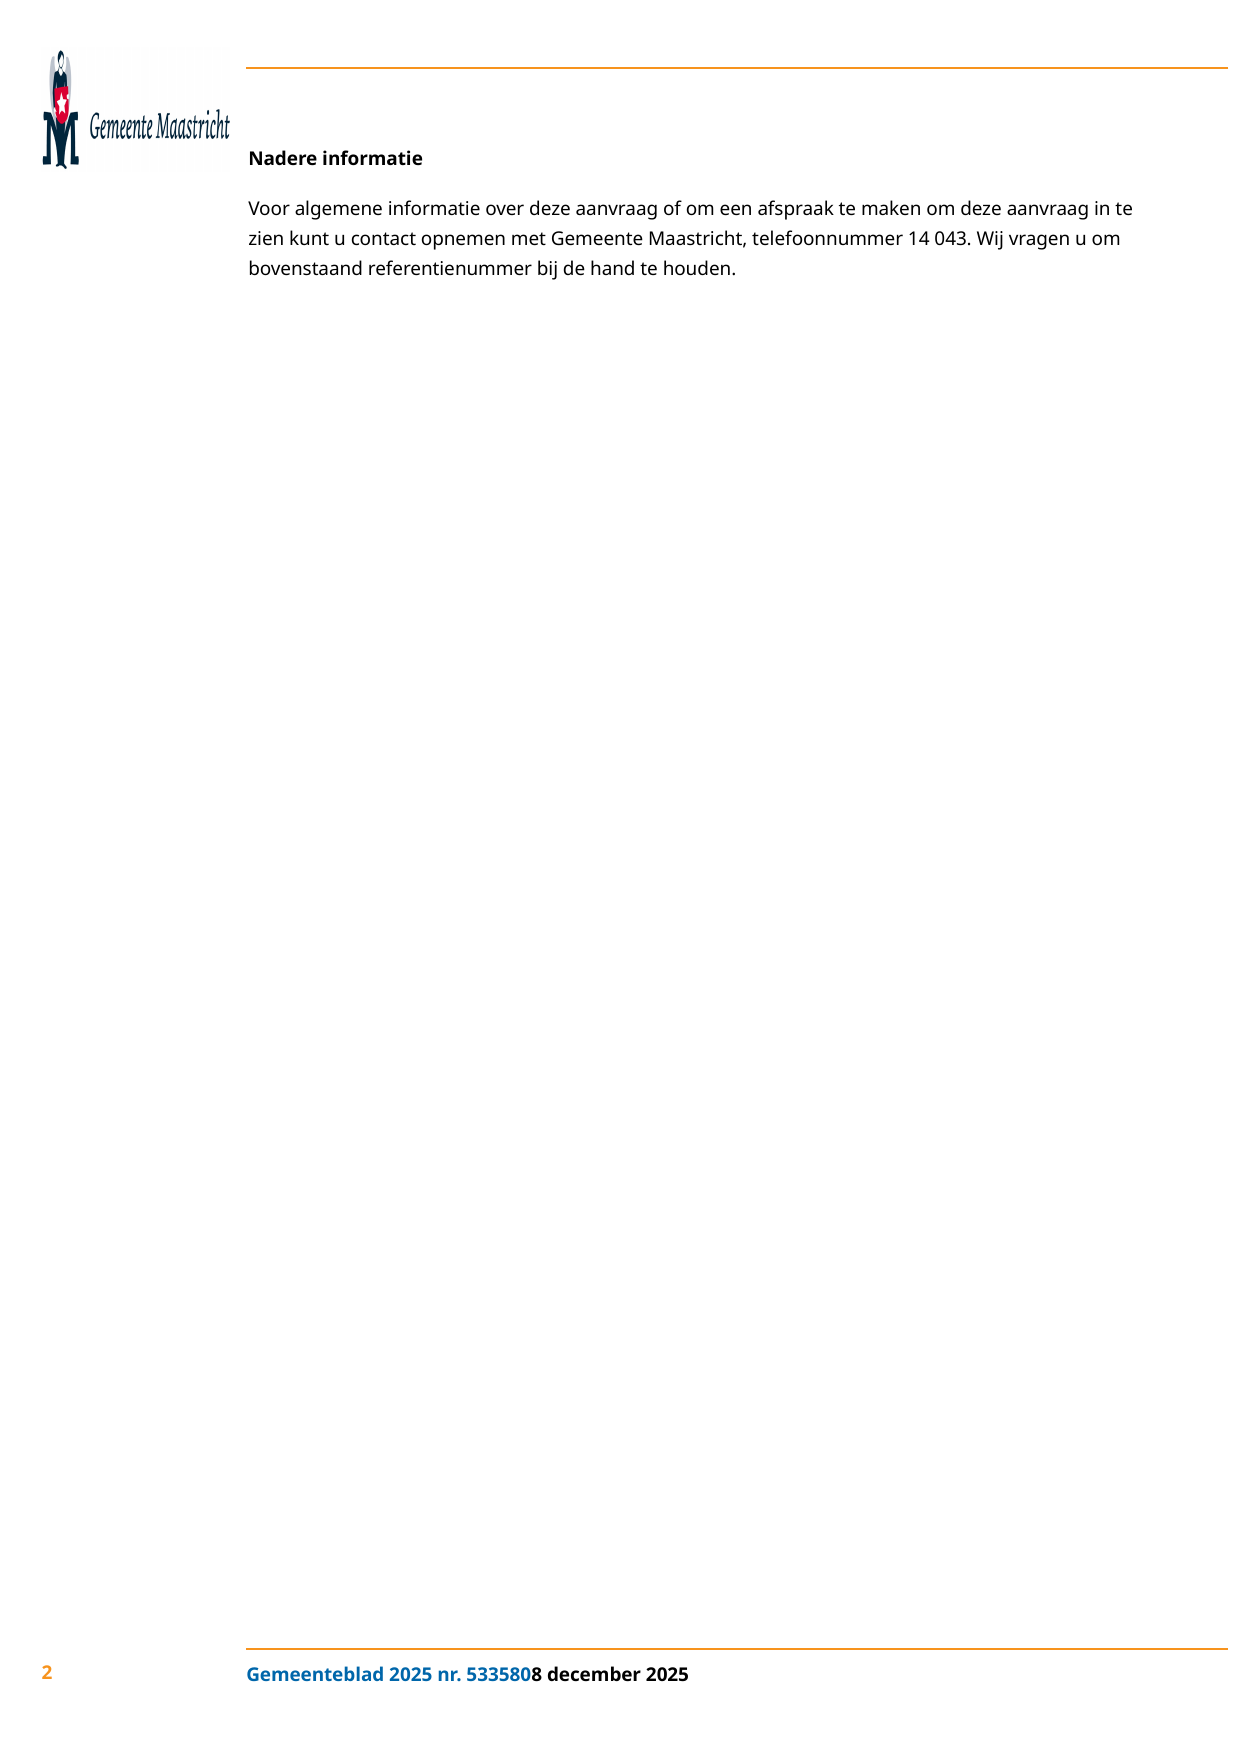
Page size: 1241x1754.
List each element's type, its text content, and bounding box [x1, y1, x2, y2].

text Voor algemene informatie over deze aanvraag of om een afspraak te maken om deze aanvraag in te zien kunt u contact opnemen met Gemeente Maastricht, telefoonnummer 14 043. Wij vragen u om bovenstaand referentienummer bij de hand te houden. [248, 196, 1152, 281]
picture [41, 47, 231, 172]
text Nadere informatie [248, 145, 1152, 171]
